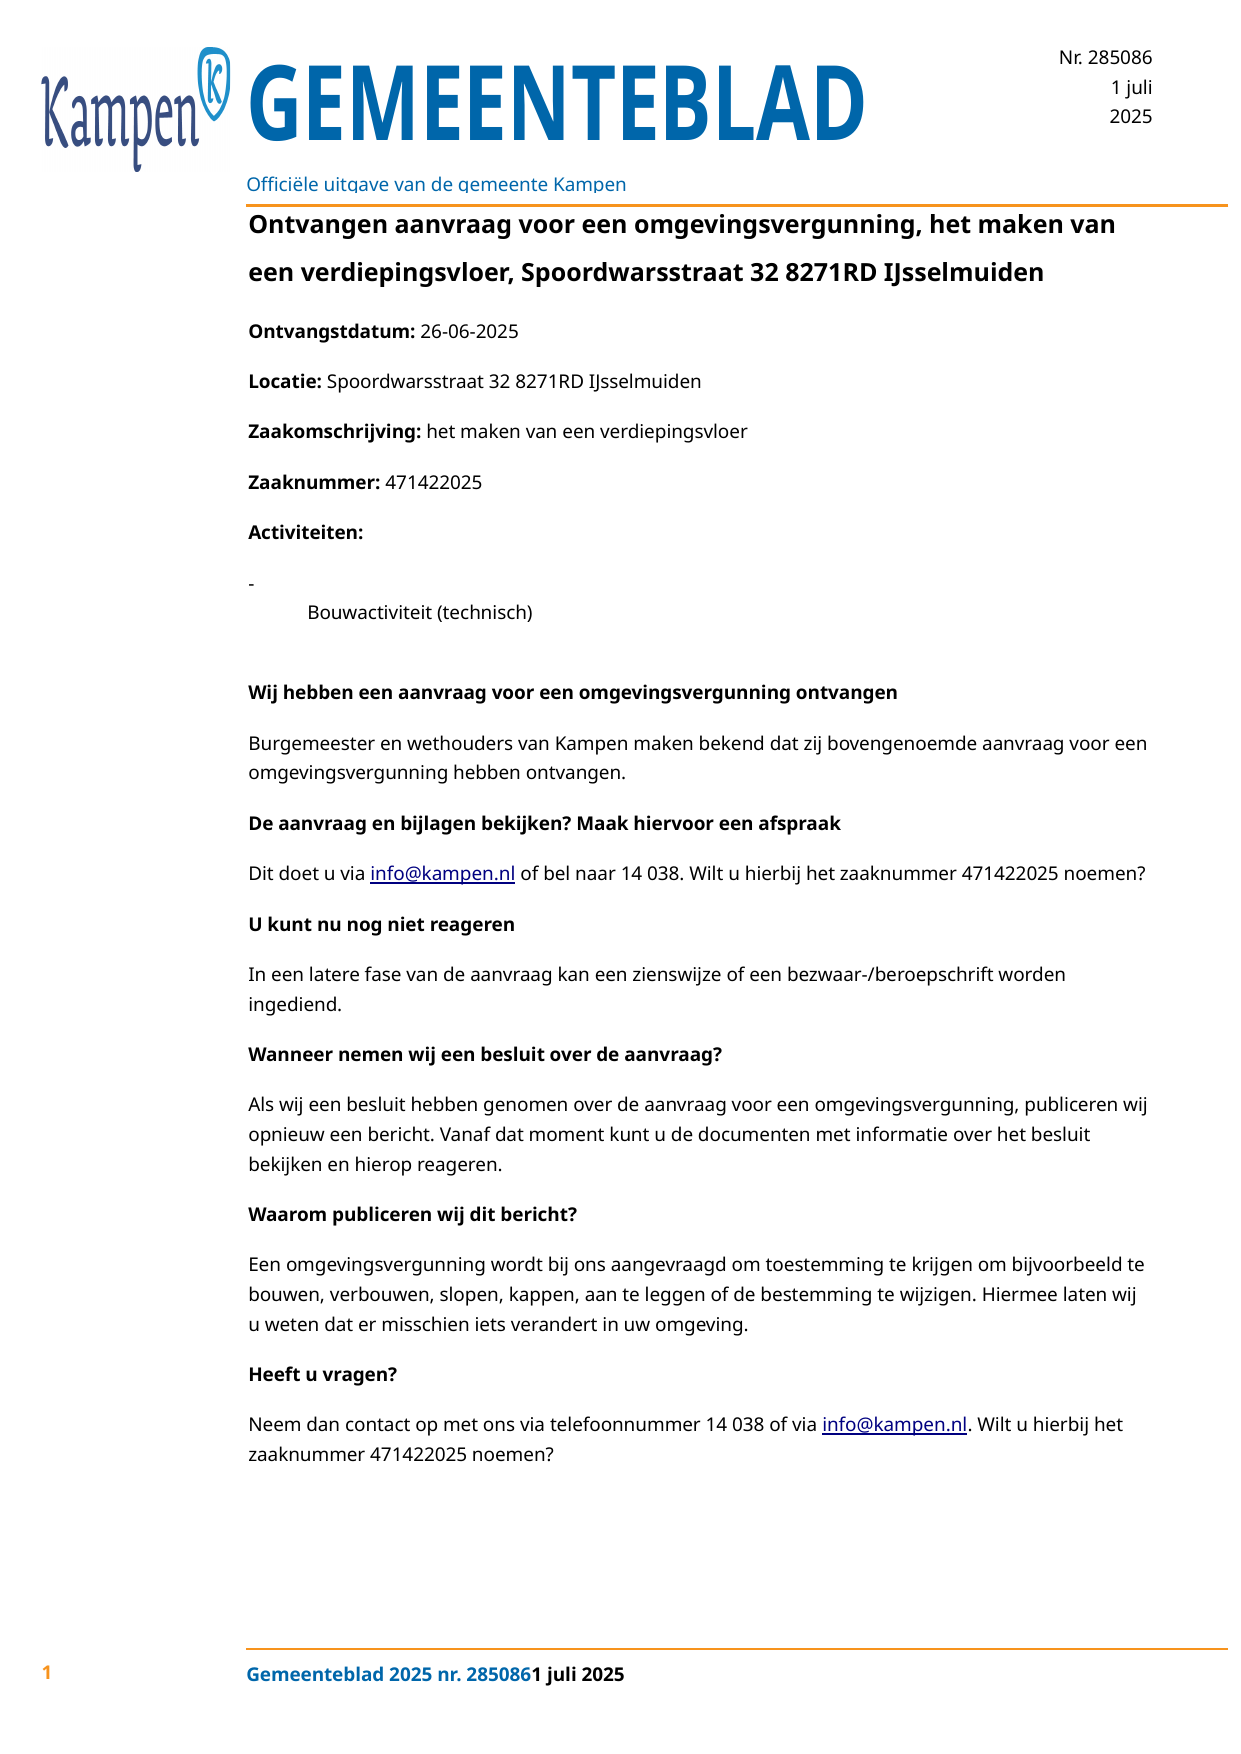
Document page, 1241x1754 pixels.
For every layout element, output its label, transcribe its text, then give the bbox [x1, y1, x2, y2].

text Zaaknummer: 471422025 [248, 469, 1152, 495]
text Neem dan contact op met ons via telefoonnummer 14 038 of via info@kampen.nl. Wilt u hierbij het zaaknummer 471422025 noemen? [248, 1412, 1152, 1467]
text Locatie: Spoordwarsstraat 32 8271RD IJsselmuiden [248, 368, 1152, 394]
text Burgemeester en wethouders van Kampen maken bekend dat zij bovengenoemde aanvraag voor een omgevingsvergunning hebben ontvangen. [248, 730, 1152, 785]
text Heeft u vragen? [248, 1361, 1152, 1387]
text Ontvangstdatum: 26-06-2025 [248, 318, 1152, 344]
text Waarom publiceren wij dit bericht? [248, 1201, 1152, 1227]
text Wanneer nemen wij een besluit over de aanvraag? [248, 1041, 1152, 1067]
list Bouwactiviteit (technisch) [248, 599, 1152, 625]
text Als wij een besluit hebben genomen over de aanvraag voor een omgevingsvergunning, publiceren wij opnieuw een bericht. Vanaf dat moment kunt u de documenten met informatie over het besluit bekijken en hierop reageren. [248, 1092, 1152, 1177]
text Ontvangen aanvraag voor een omgevingsvergunning, het maken van een verdiepingsvloer, Spoordwarsstraat 32 8271RD IJsselmuiden [248, 207, 1152, 288]
text Dit doet u via info@kampen.nl of bel naar 14 038. Wilt u hierbij het zaaknummer 471422025 noemen? [248, 860, 1152, 886]
text In een latere fase van de aanvraag kan een zienswijze of een bezwaar-/beroepschrift worden ingediend. [248, 961, 1152, 1017]
text Zaakomschrijving: het maken van een verdiepingsvloer [248, 419, 1152, 444]
text Wij hebben een aanvraag voor een omgevingsvergunning ontvangen [248, 679, 1152, 705]
text U kunt nu nog niet reageren [248, 911, 1152, 937]
text Een omgevingsvergunning wordt bij ons aangevraagd om toestemming te krijgen om bijvoorbeeld te bouwen, verbouwen, slopen, kappen, aan te leggen of de bestemming te wijzigen. Hiermee laten wij u weten dat er misschien iets verandert in uw omgeving. [248, 1252, 1152, 1337]
text Activiteiten: [248, 519, 1152, 545]
text De aanvraag en bijlagen bekijken? Maak hiervoor een afspraak [248, 810, 1152, 836]
picture [41, 47, 231, 172]
